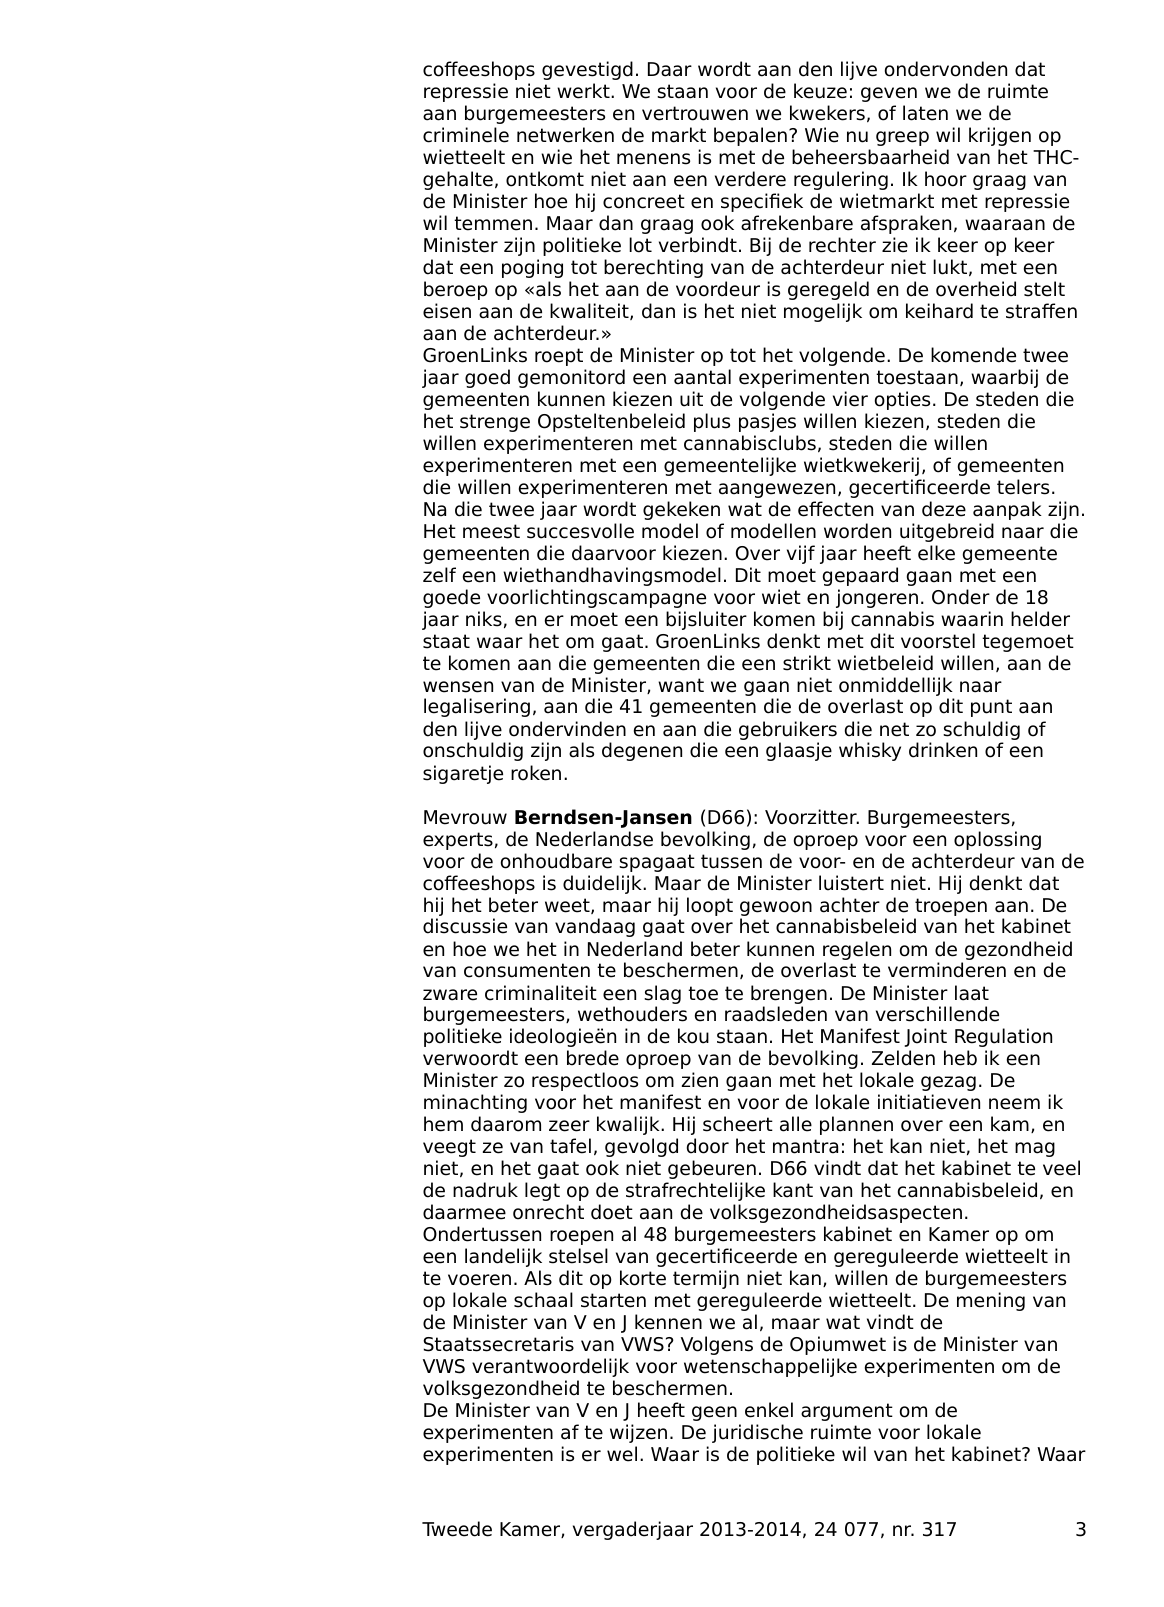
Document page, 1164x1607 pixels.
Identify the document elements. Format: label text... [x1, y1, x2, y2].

text De Minister van V en J heeft geen enkel argument om de experimenten af te wijzen. De juridische ruimte voor lokale experimenten is er wel. Waar is de politieke wil van het kabinet? Waar [422, 1400, 1087, 1466]
text coffeeshops gevestigd. Daar wordt aan den lijve ondervonden dat repressie niet werkt. We staan voor de keuze: geven we de ruimte aan burgemeesters en vertrouwen we kwekers, of laten we de criminele netwerken de markt bepalen? Wie nu greep wil krijgen op wietteelt en wie het menens is met de beheersbaarheid van het THC-gehalte, ontkomt niet aan een verdere regulering. Ik hoor graag van de Minister hoe hij concreet en specifiek de wietmarkt met repressie wil temmen. Maar dan graag ook afrekenbare afspraken, waaraan de Minister zijn politieke lot verbindt. Bij de rechter zie ik keer op keer dat een poging tot berechting van de achterdeur niet lukt, met een beroep op «als het aan de voordeur is geregeld en de overheid stelt eisen aan de kwaliteit, dan is het niet mogelijk om keihard te straffen aan de achterdeur.» [422, 59, 1087, 345]
text GroenLinks roept de Minister op tot het volgende. De komende twee jaar goed gemonitord een aantal experimenten toestaan, waarbij de gemeenten kunnen kiezen uit de volgende vier opties. De steden die het strenge Opsteltenbeleid plus pasjes willen kiezen, steden die willen experimenteren met cannabisclubs, steden die willen experimenteren met een gemeentelijke wietkwekerij, of gemeenten die willen experimenteren met aangewezen, gecertificeerde telers. Na die twee jaar wordt gekeken wat de effecten van deze aanpak zijn. Het meest succesvolle model of modellen worden uitgebreid naar die gemeenten die daarvoor kiezen. Over vijf jaar heeft elke gemeente zelf een wiethandhavingsmodel. Dit moet gepaard gaan met een goede voorlichtingscampagne voor wiet en jongeren. Onder de 18 jaar niks, en er moet een bijsluiter komen bij cannabis waarin helder staat waar het om gaat. GroenLinks denkt met dit voorstel tegemoet te komen aan die gemeenten die een strikt wietbeleid willen, aan de wensen van de Minister, want we gaan niet onmiddellijk naar legalisering, aan die 41 gemeenten die de overlast op dit punt aan den lijve ondervinden en aan die gebruikers die net zo schuldig of onschuldig zijn als degenen die een glaasje whisky drinken of een sigaretje roken. [422, 345, 1087, 784]
text Mevrouw Berndsen-Jansen (D66): Voorzitter. Burgemeesters, experts, de Nederlandse bevolking, de oproep voor een oplossing voor de onhoudbare spagaat tussen de voor- en de achterdeur van de coffeeshops is duidelijk. Maar de Minister luistert niet. Hij denkt dat hij het beter weet, maar hij loopt gewoon achter de troepen aan. De discussie van vandaag gaat over het cannabisbeleid van het kabinet en hoe we het in Nederland beter kunnen regelen om de gezondheid van consumenten te beschermen, de overlast te verminderen en de zware criminaliteit een slag toe te brengen. De Minister laat burgemeesters, wethouders en raadsleden van verschillende politieke ideologieën in de kou staan. Het Manifest Joint Regulation verwoordt een brede oproep van de bevolking. Zelden heb ik een Minister zo respectloos om zien gaan met het lokale gezag. De minachting voor het manifest en voor de lokale initiatieven neem ik hem daarom zeer kwalijk. Hij scheert alle plannen over een kam, en veegt ze van tafel, gevolgd door het mantra: het kan niet, het mag niet, en het gaat ook niet gebeuren. D66 vindt dat het kabinet te veel de nadruk legt op de strafrechtelijke kant van het cannabisbeleid, en daarmee onrecht doet aan de volksgezondheidsaspecten. Ondertussen roepen al 48 burgemeesters kabinet en Kamer op om een landelijk stelsel van gecertificeerde en gereguleerde wietteelt in te voeren. Als dit op korte termijn niet kan, willen de burgemeesters op lokale schaal starten met gereguleerde wietteelt. De mening van de Minister van V en J kennen we al, maar wat vindt de Staatssecretaris van VWS? Volgens de Opiumwet is de Minister van VWS verantwoordelijk voor wetenschappelijke experimenten om de volksgezondheid te beschermen. [422, 807, 1087, 1400]
